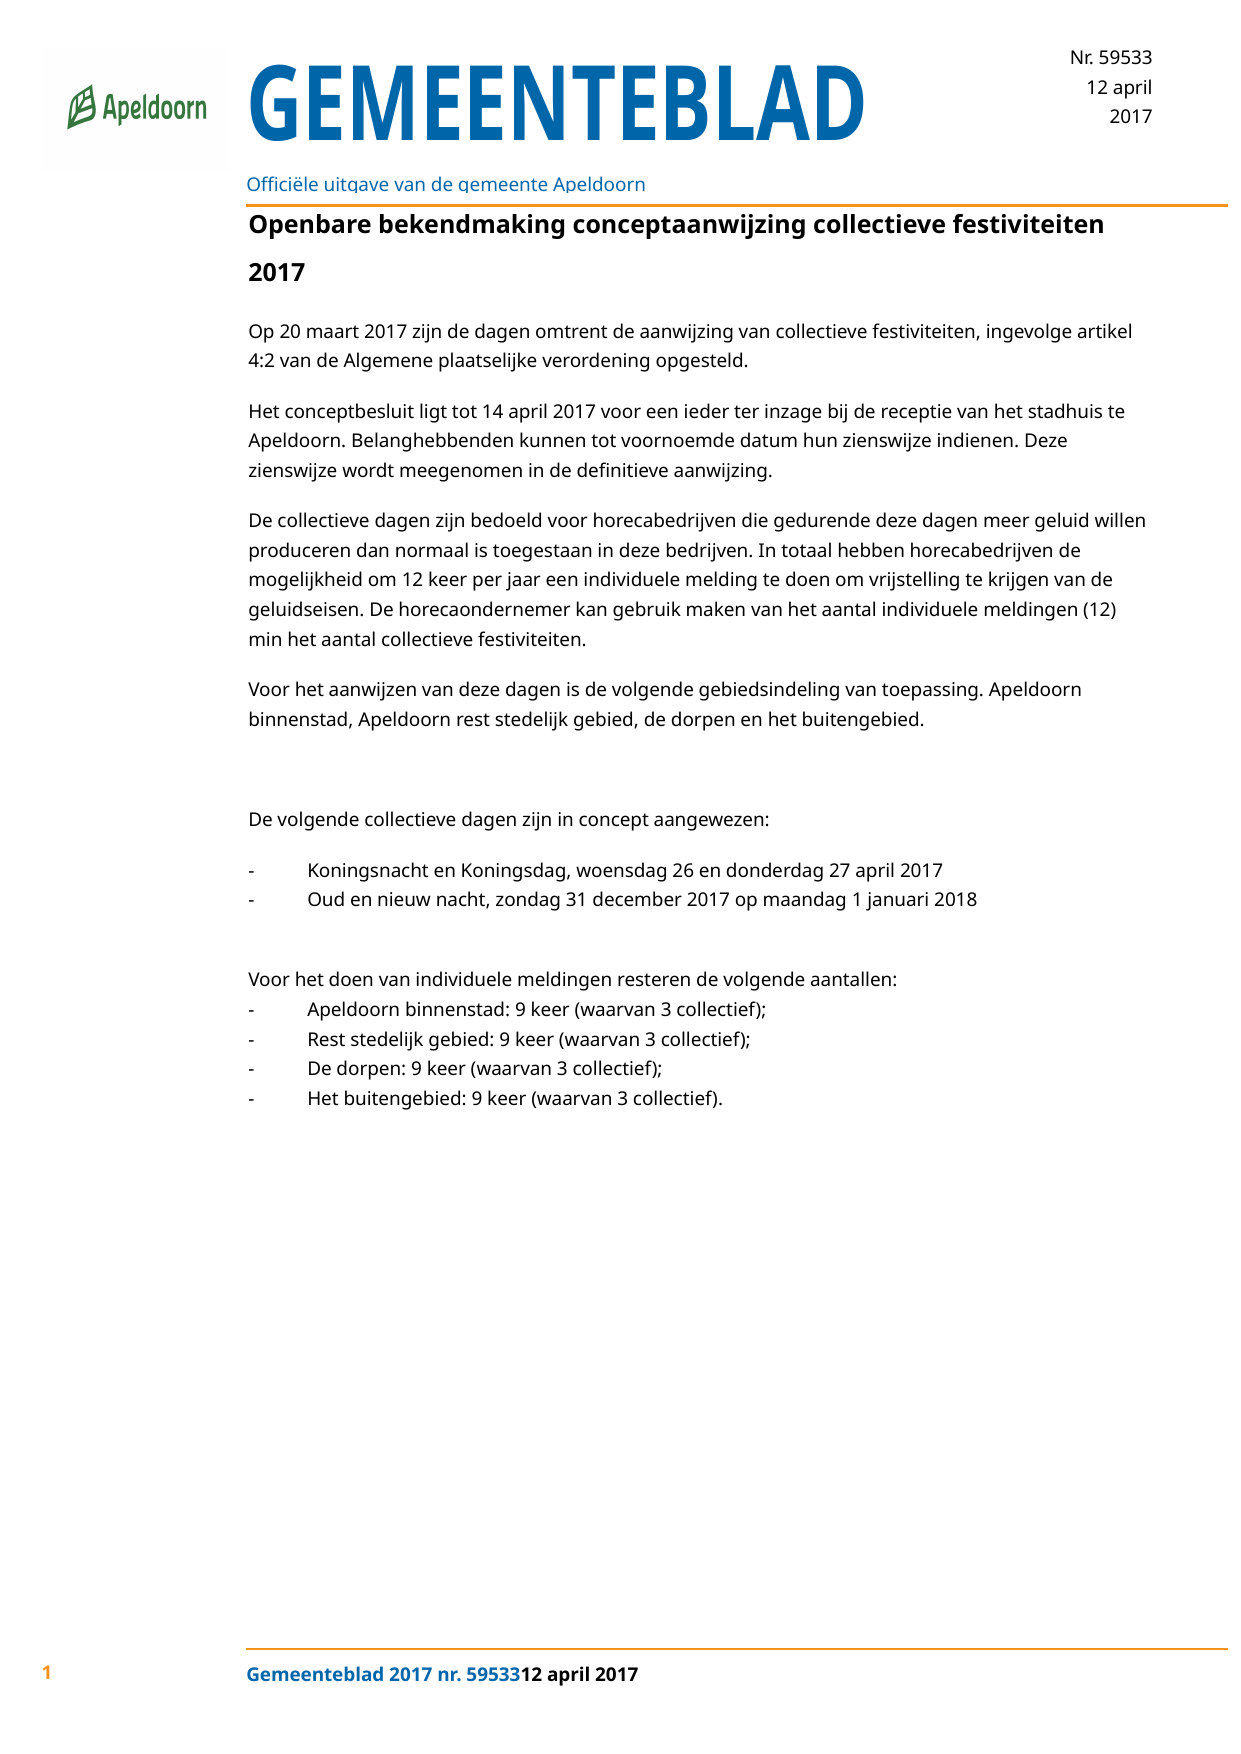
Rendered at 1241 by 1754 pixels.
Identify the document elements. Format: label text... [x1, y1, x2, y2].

text Voor het aanwijzen van deze dagen is de volgende gebiedsindeling van toepassing. Apeldoorn binnenstad, Apeldoorn rest stedelijk gebied, de dorpen en het buitengebied. [248, 676, 1152, 732]
list Koningsnacht en Koningsdag, woensdag 26 en donderdag 27 april 2017 [248, 857, 1152, 883]
list Het buitengebied: 9 keer (waarvan 3 collectief). [248, 1085, 1152, 1111]
text Op 20 maart 2017 zijn de dagen omtrent de aanwijzing van collectieve festiviteiten, ingevolge artikel 4:2 van de Algemene plaatselijke verordening opgesteld. [248, 318, 1152, 373]
text Voor het doen van individuele meldingen resteren de volgende aantallen: [248, 967, 1152, 992]
picture [41, 47, 231, 172]
text Openbare bekendmaking conceptaanwijzing collectieve festiviteiten 2017 [248, 207, 1152, 288]
list Apeldoorn binnenstad: 9 keer (waarvan 3 collectief); [248, 996, 1152, 1022]
list Rest stedelijk gebied: 9 keer (waarvan 3 collectief); [248, 1026, 1152, 1052]
list Oud en nieuw nacht, zondag 31 december 2017 op maandag 1 januari 2018 [248, 887, 1152, 912]
text De volgende collectieve dagen zijn in concept aangewezen: [248, 807, 1152, 832]
text De collectieve dagen zijn bedoeld voor horecabedrijven die gedurende deze dagen meer geluid willen produceren dan normaal is toegestaan in deze bedrijven. In totaal hebben horecabedrijven de mogelijkheid om 12 keer per jaar een individuele melding te doen om vrijstelling te krijgen van de geluidseisen. De horecaondernemer kan gebruik maken van het aantal individuele meldingen (12) min het aantal collectieve festiviteiten. [248, 507, 1152, 652]
list De dorpen: 9 keer (waarvan 3 collectief); [248, 1055, 1152, 1081]
text Het conceptbesluit ligt tot 14 april 2017 voor een ieder ter inzage bij de receptie van het stadhuis te Apeldoorn. Belanghebbenden kunnen tot voornoemde datum hun zienswijze indienen. Deze zienswijze wordt meegenomen in de definitieve aanwijzing. [248, 398, 1152, 483]
